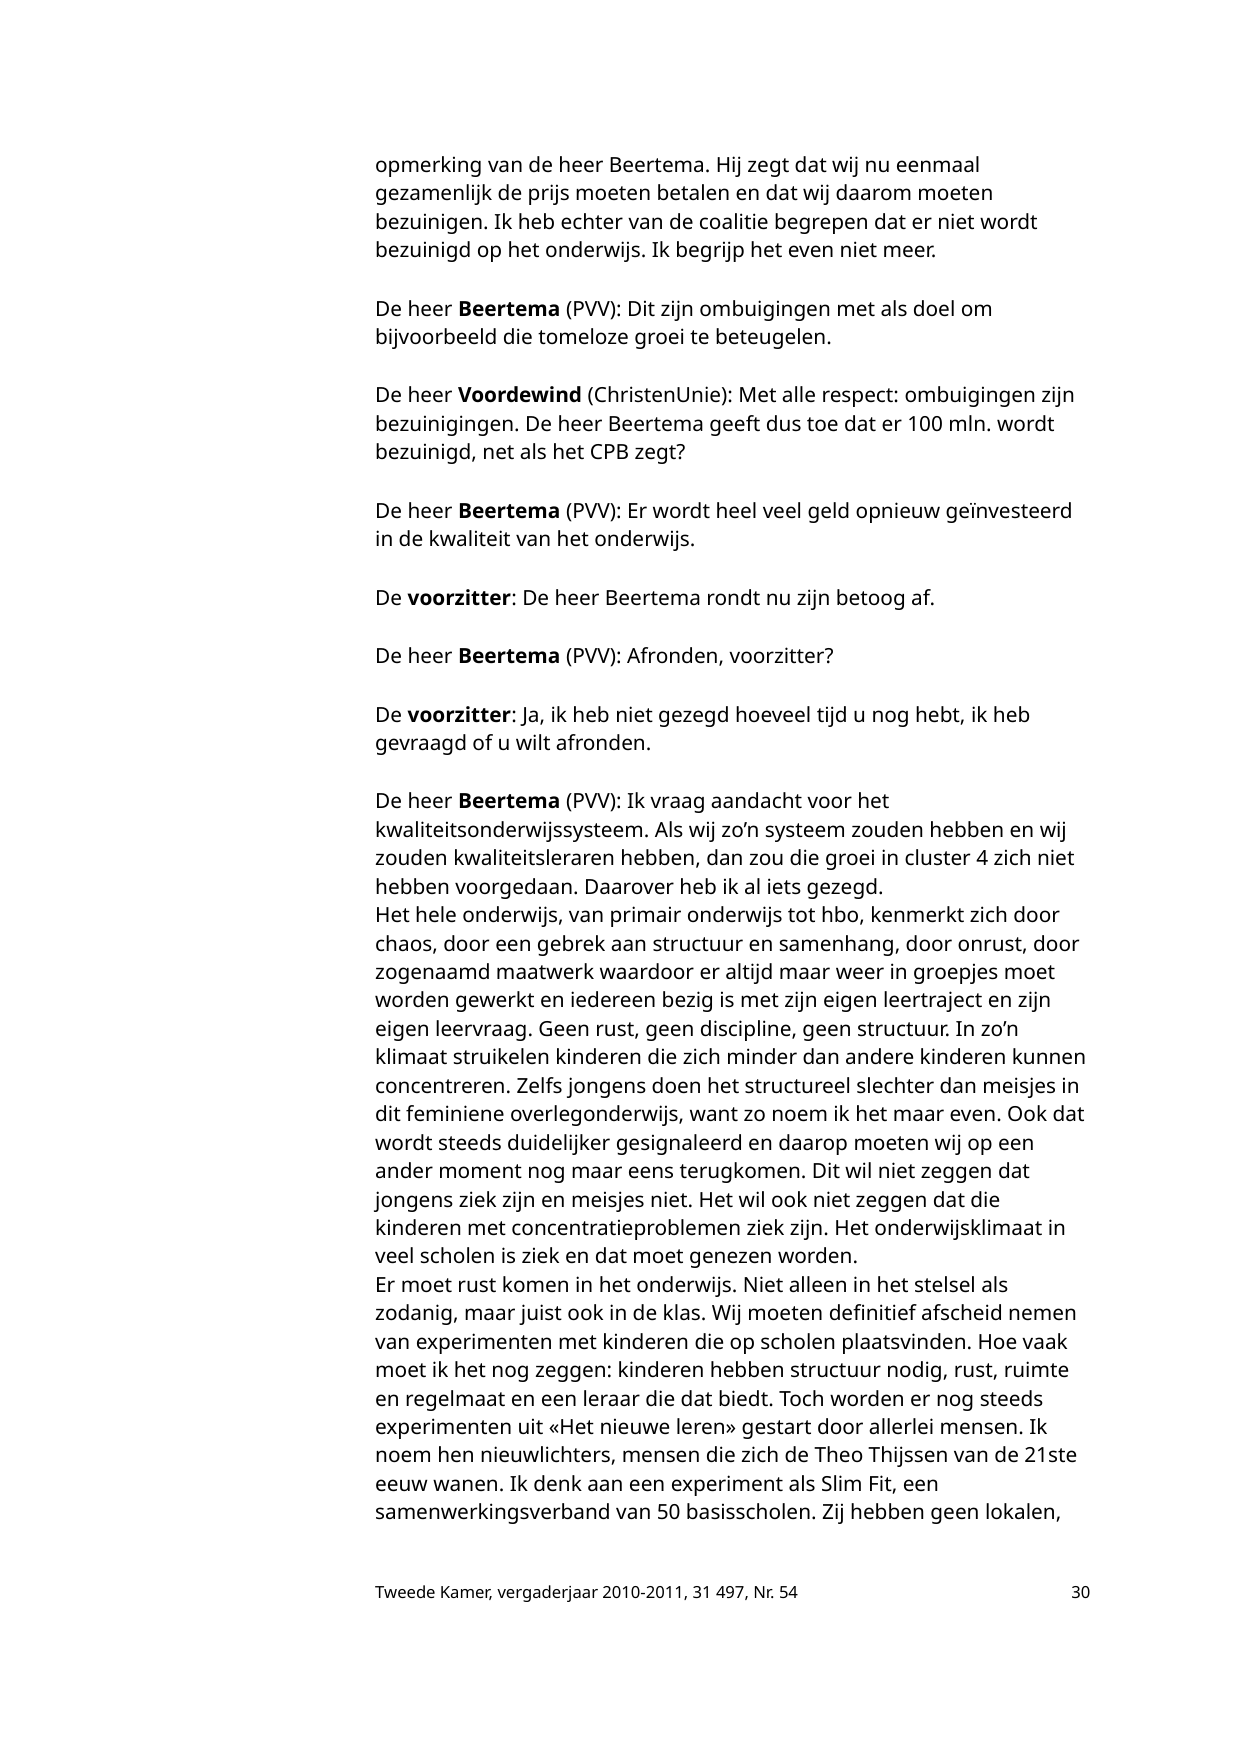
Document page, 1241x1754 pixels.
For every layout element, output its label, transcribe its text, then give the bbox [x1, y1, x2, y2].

text De heer Beertema (PVV): Afronden, voorzitter? [375, 641, 1090, 670]
text Er moet rust komen in het onderwijs. Niet alleen in het stelsel als zodanig, maar juist ook in de klas. Wij moeten definitief afscheid nemen van experimenten met kinderen die op scholen plaatsvinden. Hoe vaak moet ik het nog zeggen: kinderen hebben structuur nodig, rust, ruimte en regelmaat en een leraar die dat biedt. Toch worden er nog steeds experimenten uit «Het nieuwe leren» gestart door allerlei mensen. Ik noem hen nieuwlichters, mensen die zich de Theo Thijssen van de 21ste eeuw wanen. Ik denk aan een experiment als Slim Fit, een samenwerkingsverband van 50 basisscholen. Zij hebben geen lokalen, [375, 1270, 1090, 1526]
text Het hele onderwijs, van primair onderwijs tot hbo, kenmerkt zich door chaos, door een gebrek aan structuur en samenhang, door onrust, door zogenaamd maatwerk waardoor er altijd maar weer in groepjes moet worden gewerkt en iedereen bezig is met zijn eigen leertraject en zijn eigen leervraag. Geen rust, geen discipline, geen structuur. In zo’n klimaat struikelen kinderen die zich minder dan andere kinderen kunnen concentreren. Zelfs jongens doen het structureel slechter dan meisjes in dit feminiene overlegonderwijs, want zo noem ik het maar even. Ook dat wordt steeds duidelijker gesignaleerd en daarop moeten wij op een ander moment nog maar eens terugkomen. Dit wil niet zeggen dat jongens ziek zijn en meisjes niet. Het wil ook niet zeggen dat die kinderen met concentratieproblemen ziek zijn. Het onderwijsklimaat in veel scholen is ziek en dat moet genezen worden. [375, 900, 1090, 1270]
text De heer Beertema (PVV): Ik vraag aandacht voor het kwaliteitsonderwijssysteem. Als wij zo’n systeem zouden hebben en wij zouden kwaliteitsleraren hebben, dan zou die groei in cluster 4 zich niet hebben voorgedaan. Daarover heb ik al iets gezegd. [375, 787, 1090, 900]
text De voorzitter: De heer Beertema rondt nu zijn betoog af. [375, 583, 1090, 611]
text De voorzitter: Ja, ik heb niet gezegd hoeveel tijd u nog hebt, ik heb gevraagd of u wilt afronden. [375, 700, 1090, 757]
text opmerking van de heer Beertema. Hij zegt dat wij nu eenmaal gezamenlijk de prijs moeten betalen en dat wij daarom moeten bezuinigen. Ik heb echter van de coalitie begrepen dat er niet wordt bezuinigd op het onderwijs. Ik begrijp het even niet meer. [375, 150, 1090, 264]
text De heer Beertema (PVV): Er wordt heel veel geld opnieuw geïnvesteerd in de kwaliteit van het onderwijs. [375, 496, 1090, 553]
text De heer Beertema (PVV): Dit zijn ombuigingen met als doel om bijvoorbeeld die tomeloze groei te beteugelen. [375, 294, 1090, 351]
text De heer Voordewind (ChristenUnie): Met alle respect: ombuigingen zijn bezuinigingen. De heer Beertema geeft dus toe dat er 100 mln. wordt bezuinigd, net als het CPB zegt? [375, 381, 1090, 466]
